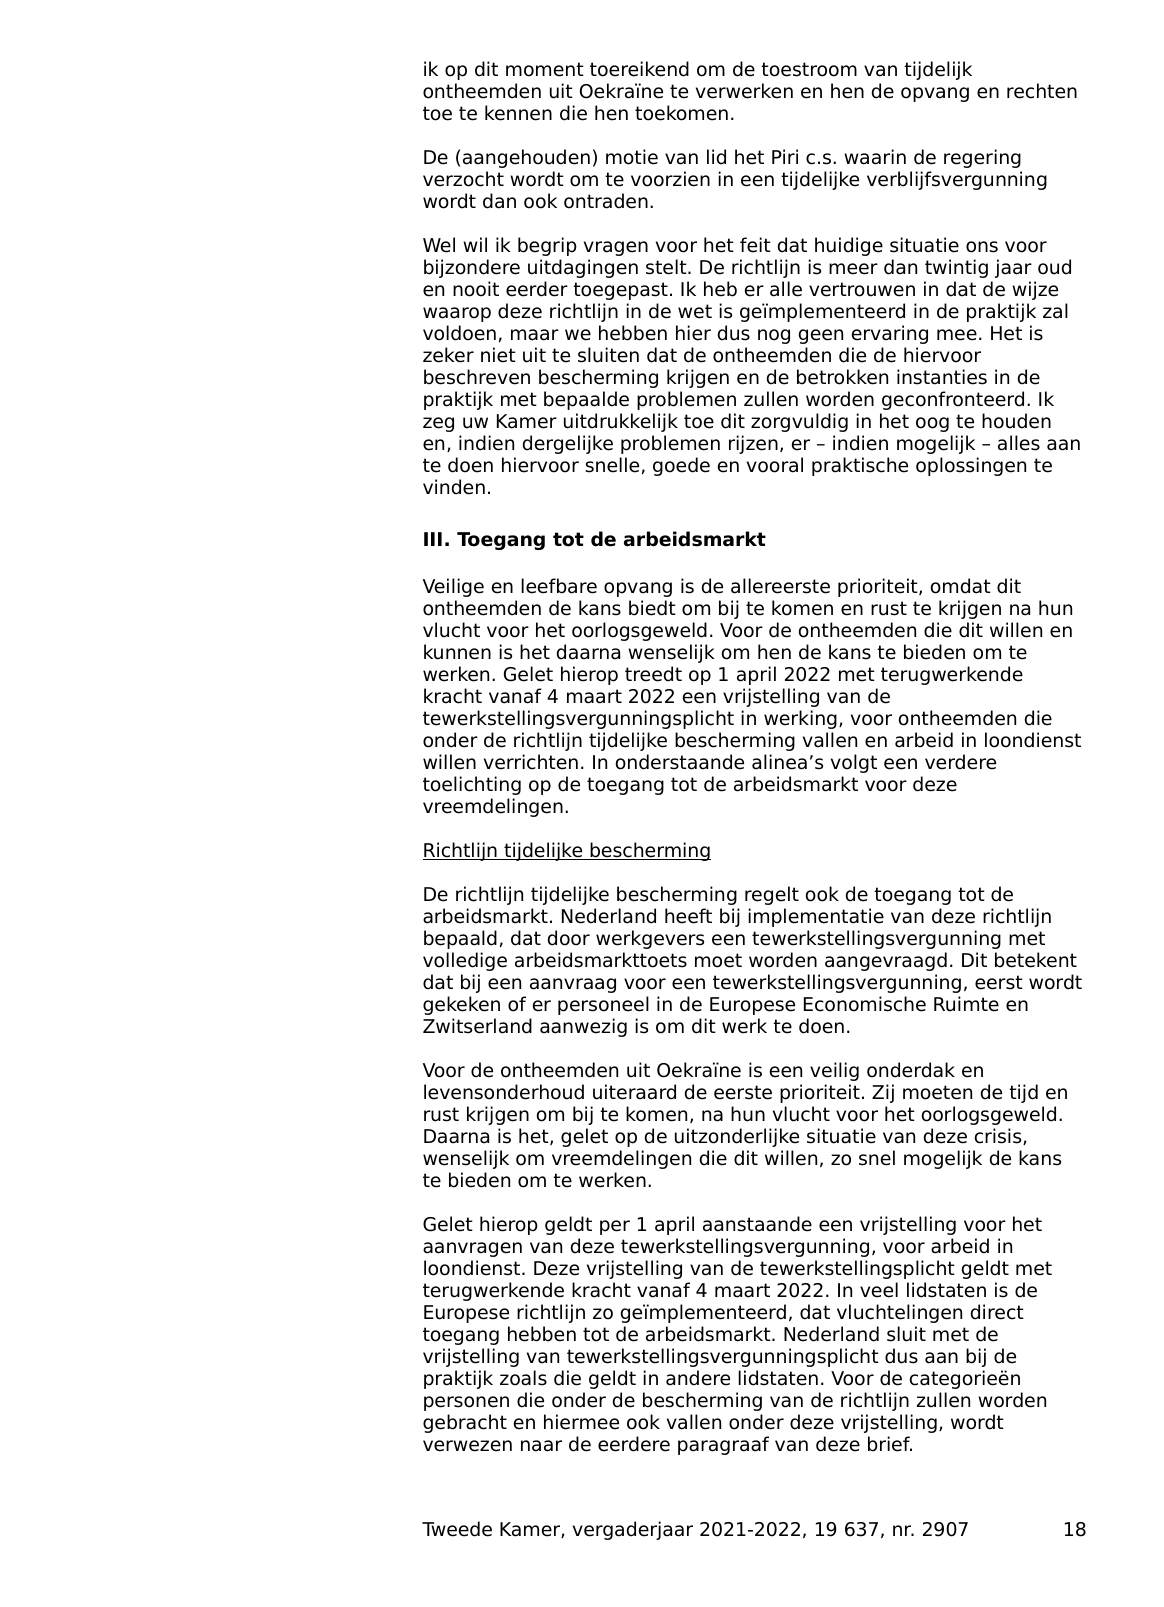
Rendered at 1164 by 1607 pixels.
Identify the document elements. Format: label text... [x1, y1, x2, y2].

subtitle III. Toegang tot de arbeidsmarkt [422, 529, 1087, 551]
text Gelet hierop geldt per 1 april aanstaande een vrijstelling voor het aanvragen van deze tewerkstellingsvergunning, voor arbeid in loondienst. Deze vrijstelling van de tewerkstellingsplicht geldt met terugwerkende kracht vanaf 4 maart 2022. In veel lidstaten is de Europese richtlijn zo geïmplementeerd, dat vluchtelingen direct toegang hebben tot de arbeidsmarkt. Nederland sluit met de vrijstelling van tewerkstellingsvergunningsplicht dus aan bij de praktijk zoals die geldt in andere lidstaten. Voor de categorieën personen die onder de bescherming van de richtlijn zullen worden gebracht en hiermee ook vallen onder deze vrijstelling, wordt verwezen naar de eerdere paragraaf van deze brief. [422, 1214, 1087, 1456]
text Wel wil ik begrip vragen voor het feit dat huidige situatie ons voor bijzondere uitdagingen stelt. De richtlijn is meer dan twintig jaar oud en nooit eerder toegepast. Ik heb er alle vertrouwen in dat de wijze waarop deze richtlijn in de wet is geïmplementeerd in de praktijk zal voldoen, maar we hebben hier dus nog geen ervaring mee. Het is zeker niet uit te sluiten dat de ontheemden die de hiervoor beschreven bescherming krijgen en de betrokken instanties in de praktijk met bepaalde problemen zullen worden geconfronteerd. Ik zeg uw Kamer uitdrukkelijk toe dit zorgvuldig in het oog te houden en, indien dergelijke problemen rijzen, er – indien mogelijk – alles aan te doen hiervoor snelle, goede en vooral praktische oplossingen te vinden. [422, 235, 1087, 499]
text Veilige en leefbare opvang is de allereerste prioriteit, omdat dit ontheemden de kans biedt om bij te komen en rust te krijgen na hun vlucht voor het oorlogsgeweld. Voor de ontheemden die dit willen en kunnen is het daarna wenselijk om hen de kans te bieden om te werken. Gelet hierop treedt op 1 april 2022 met terugwerkende kracht vanaf 4 maart 2022 een vrijstelling van de tewerkstellingsvergunningsplicht in werking, voor ontheemden die onder de richtlijn tijdelijke bescherming vallen en arbeid in loondienst willen verrichten. In onderstaande alinea’s volgt een verdere toelichting op de toegang tot de arbeidsmarkt voor deze vreemdelingen. [422, 576, 1087, 818]
text ik op dit moment toereikend om de toestroom van tijdelijk ontheemden uit Oekraïne te verwerken en hen de opvang en rechten toe te kennen die hen toekomen. [422, 59, 1087, 125]
text Voor de ontheemden uit Oekraïne is een veilig onderdak en levensonderhoud uiteraard de eerste prioriteit. Zij moeten de tijd en rust krijgen om bij te komen, na hun vlucht voor het oorlogsgeweld. Daarna is het, gelet op de uitzonderlijke situatie van deze crisis, wenselijk om vreemdelingen die dit willen, zo snel mogelijk de kans te bieden om te werken. [422, 1060, 1087, 1192]
subtitle Richtlijn tijdelijke bescherming [422, 840, 1087, 862]
text De (aangehouden) motie van lid het Piri c.s. waarin de regering verzocht wordt om te voorzien in een tijdelijke verblijfsvergunning wordt dan ook ontraden. [422, 147, 1087, 213]
text De richtlijn tijdelijke bescherming regelt ook de toegang tot de arbeidsmarkt. Nederland heeft bij implementatie van deze richtlijn bepaald, dat door werkgevers een tewerkstellingsvergunning met volledige arbeidsmarkttoets moet worden aangevraagd. Dit betekent dat bij een aanvraag voor een tewerkstellingsvergunning, eerst wordt gekeken of er personeel in de Europese Economische Ruimte en Zwitserland aanwezig is om dit werk te doen. [422, 884, 1087, 1038]
